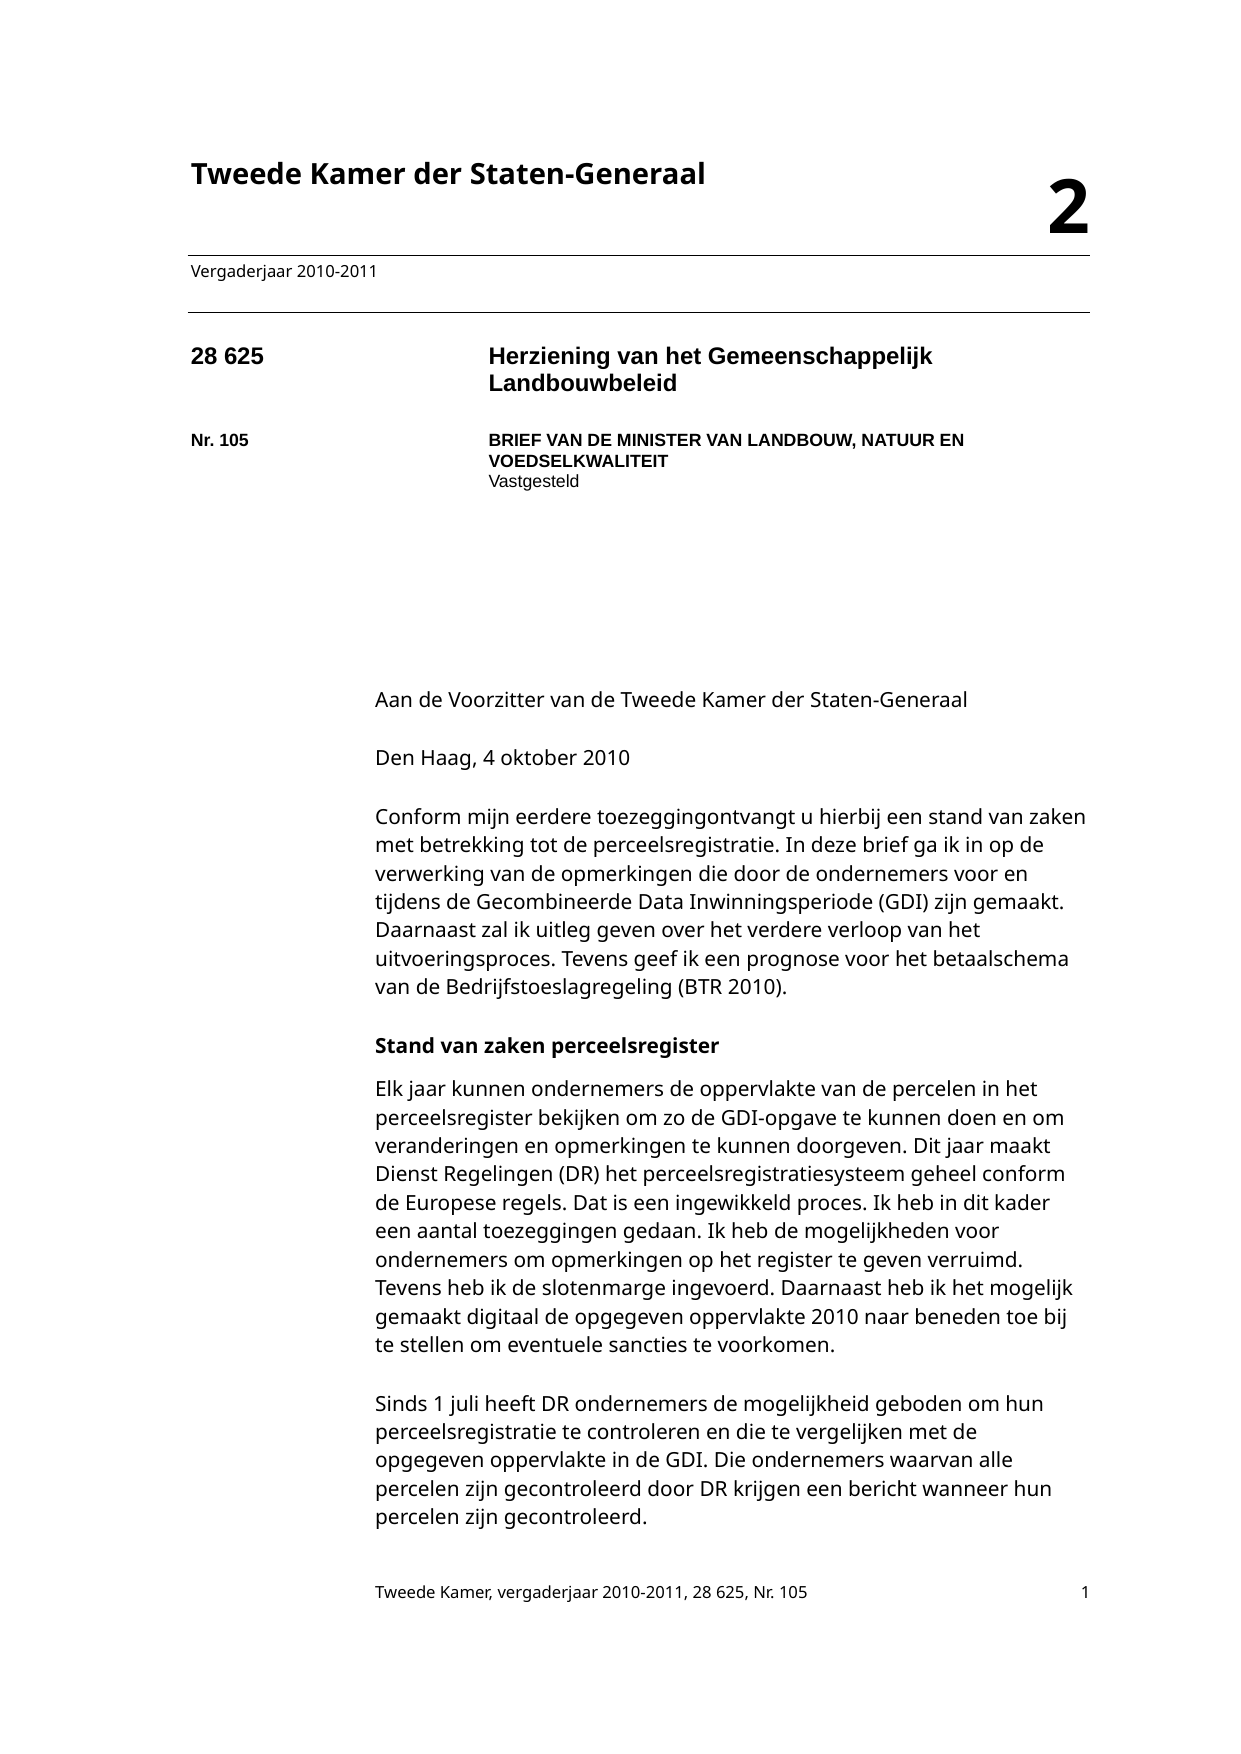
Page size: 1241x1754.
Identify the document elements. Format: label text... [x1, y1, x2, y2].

table_cell Nr. 105 [188, 427, 485, 566]
text Den Haag, 4 oktober 2010 [375, 743, 1090, 772]
table_cell BRIEF VAN DE MINISTER VAN LANDBOUW, NATUUR EN VOEDSELKWALITEIT Vastgesteld [485, 427, 1090, 566]
table_cell [188, 313, 485, 339]
table_cell [485, 313, 1090, 339]
table_header Tweede Kamer der Staten-Generaal [188, 150, 909, 255]
text Stand van zaken perceelsregister [375, 1031, 1090, 1059]
text Sinds 1 juli heeft DR ondernemers de mogelijkheid geboden om hun perceelsregistratie te controleren en die te vergelijken met de opgegeven oppervlakte in de GDI. Die ondernemers waarvan alle percelen zijn gecontroleerd door DR krijgen een bericht wanneer hun percelen zijn gecontroleerd. [375, 1389, 1090, 1531]
table_cell Herziening van het Gemeenschappelijk Landbouwbeleid [485, 339, 1090, 427]
table_cell 28 625 [188, 339, 485, 427]
table_cell Vergaderjaar 2010-2011 [188, 256, 485, 312]
text Aan de Voorzitter van de Tweede Kamer der Staten-Generaal [375, 685, 1090, 713]
table_header 2 [910, 150, 1090, 255]
text Elk jaar kunnen ondernemers de oppervlakte van de percelen in het perceelsregister bekijken om zo de GDI-opgave te kunnen doen en om veranderingen en opmerkingen te kunnen doorgeven. Dit jaar maakt Dienst Regelingen (DR) het perceelsregistratiesysteem geheel conform de Europese regels. Dat is een ingewikkeld proces. Ik heb in dit kader een aantal toezeggingen gedaan. Ik heb de mogelijkheden voor ondernemers om opmerkingen op het register te geven verruimd. Tevens heb ik de slotenmarge ingevoerd. Daarnaast heb ik het mogelijk gemaakt digitaal de opgegeven oppervlakte 2010 naar beneden toe bij te stellen om eventuele sancties te voorkomen. [375, 1074, 1090, 1359]
text Conform mijn eerdere toezeggingontvangt u hierbij een stand van zaken met betrekking tot de perceelsregistratie. In deze brief ga ik in op de verwerking van de opmerkingen die door de ondernemers voor en tijdens de Gecombineerde Data Inwinningsperiode (GDI) zijn gemaakt. Daarnaast zal ik uitleg geven over het verdere verloop van het uitvoeringsproces. Tevens geef ik een prognose voor het betaalschema van de Bedrijfstoeslagregeling (BTR 2010). [375, 802, 1090, 1001]
table_cell [485, 256, 1090, 312]
